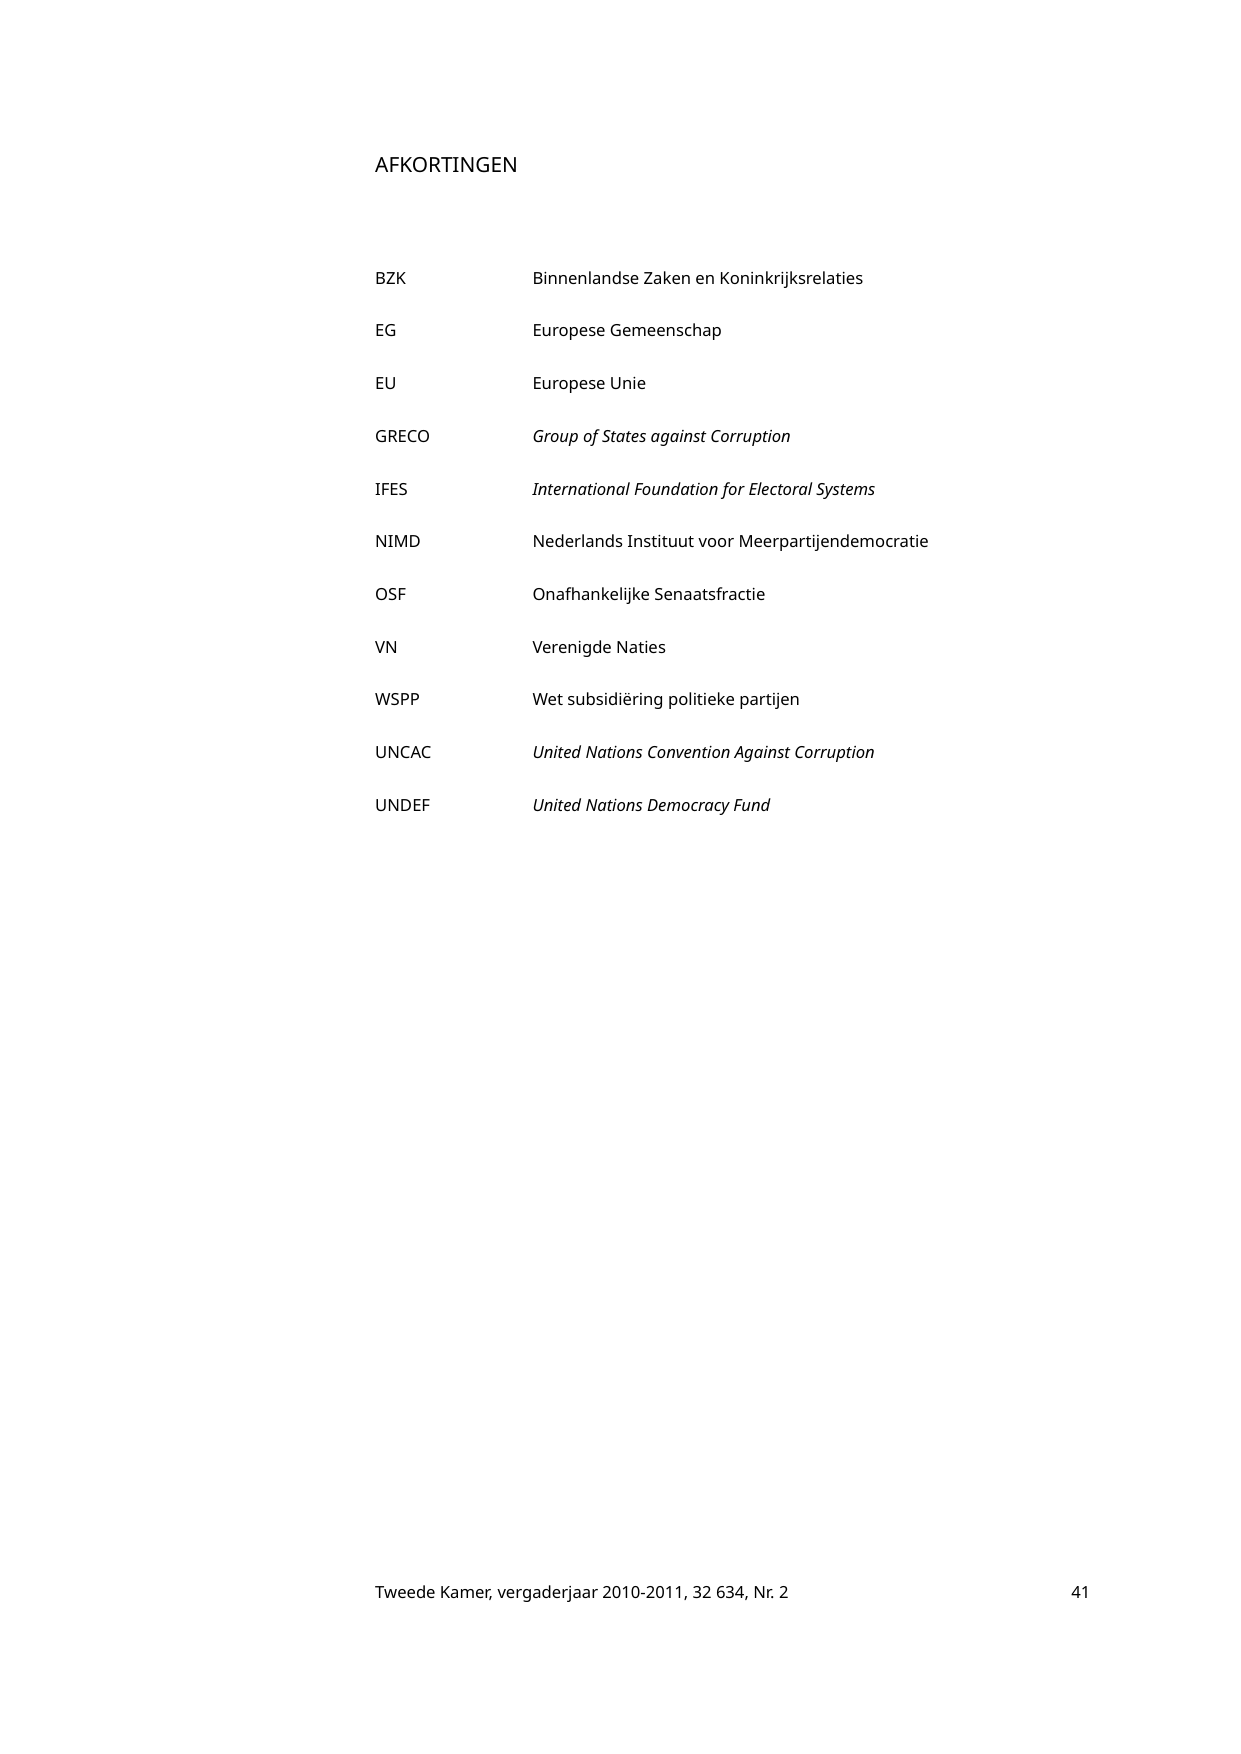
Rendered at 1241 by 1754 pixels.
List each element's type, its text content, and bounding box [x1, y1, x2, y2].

table_cell United Nations Convention Against Corruption [532, 741, 1090, 793]
table_cell VN [375, 635, 532, 688]
table_cell EG [375, 319, 532, 372]
table_cell WSPP [375, 688, 532, 741]
table_cell Group of States against Corruption [532, 425, 1090, 477]
table_cell Onafhankelijke Senaatsfractie [532, 583, 1090, 635]
table_cell IFES [375, 477, 532, 530]
table_cell Europese Unie [532, 372, 1090, 424]
table_cell Wet subsidiëring politieke partijen [532, 688, 1090, 741]
table_header Binnenlandse Zaken en Koninkrijksrelaties [532, 266, 1090, 319]
table_cell UNDEF [375, 794, 532, 846]
table_cell OSF [375, 583, 532, 635]
table_cell Verenigde Naties [532, 635, 1090, 688]
table_cell Nederlands Instituut voor Meerpartijendemocratie [532, 530, 1090, 583]
table_cell GRECO [375, 425, 532, 477]
table_cell Europese Gemeenschap [532, 319, 1090, 372]
table_cell International Foundation for Electoral Systems [532, 477, 1090, 530]
table_header BZK [375, 266, 532, 319]
table_cell UNCAC [375, 741, 532, 793]
table_cell NIMD [375, 530, 532, 583]
table_cell United Nations Democracy Fund [532, 794, 1090, 846]
subtitle AFKORTINGEN [375, 150, 1090, 178]
table_cell EU [375, 372, 532, 424]
